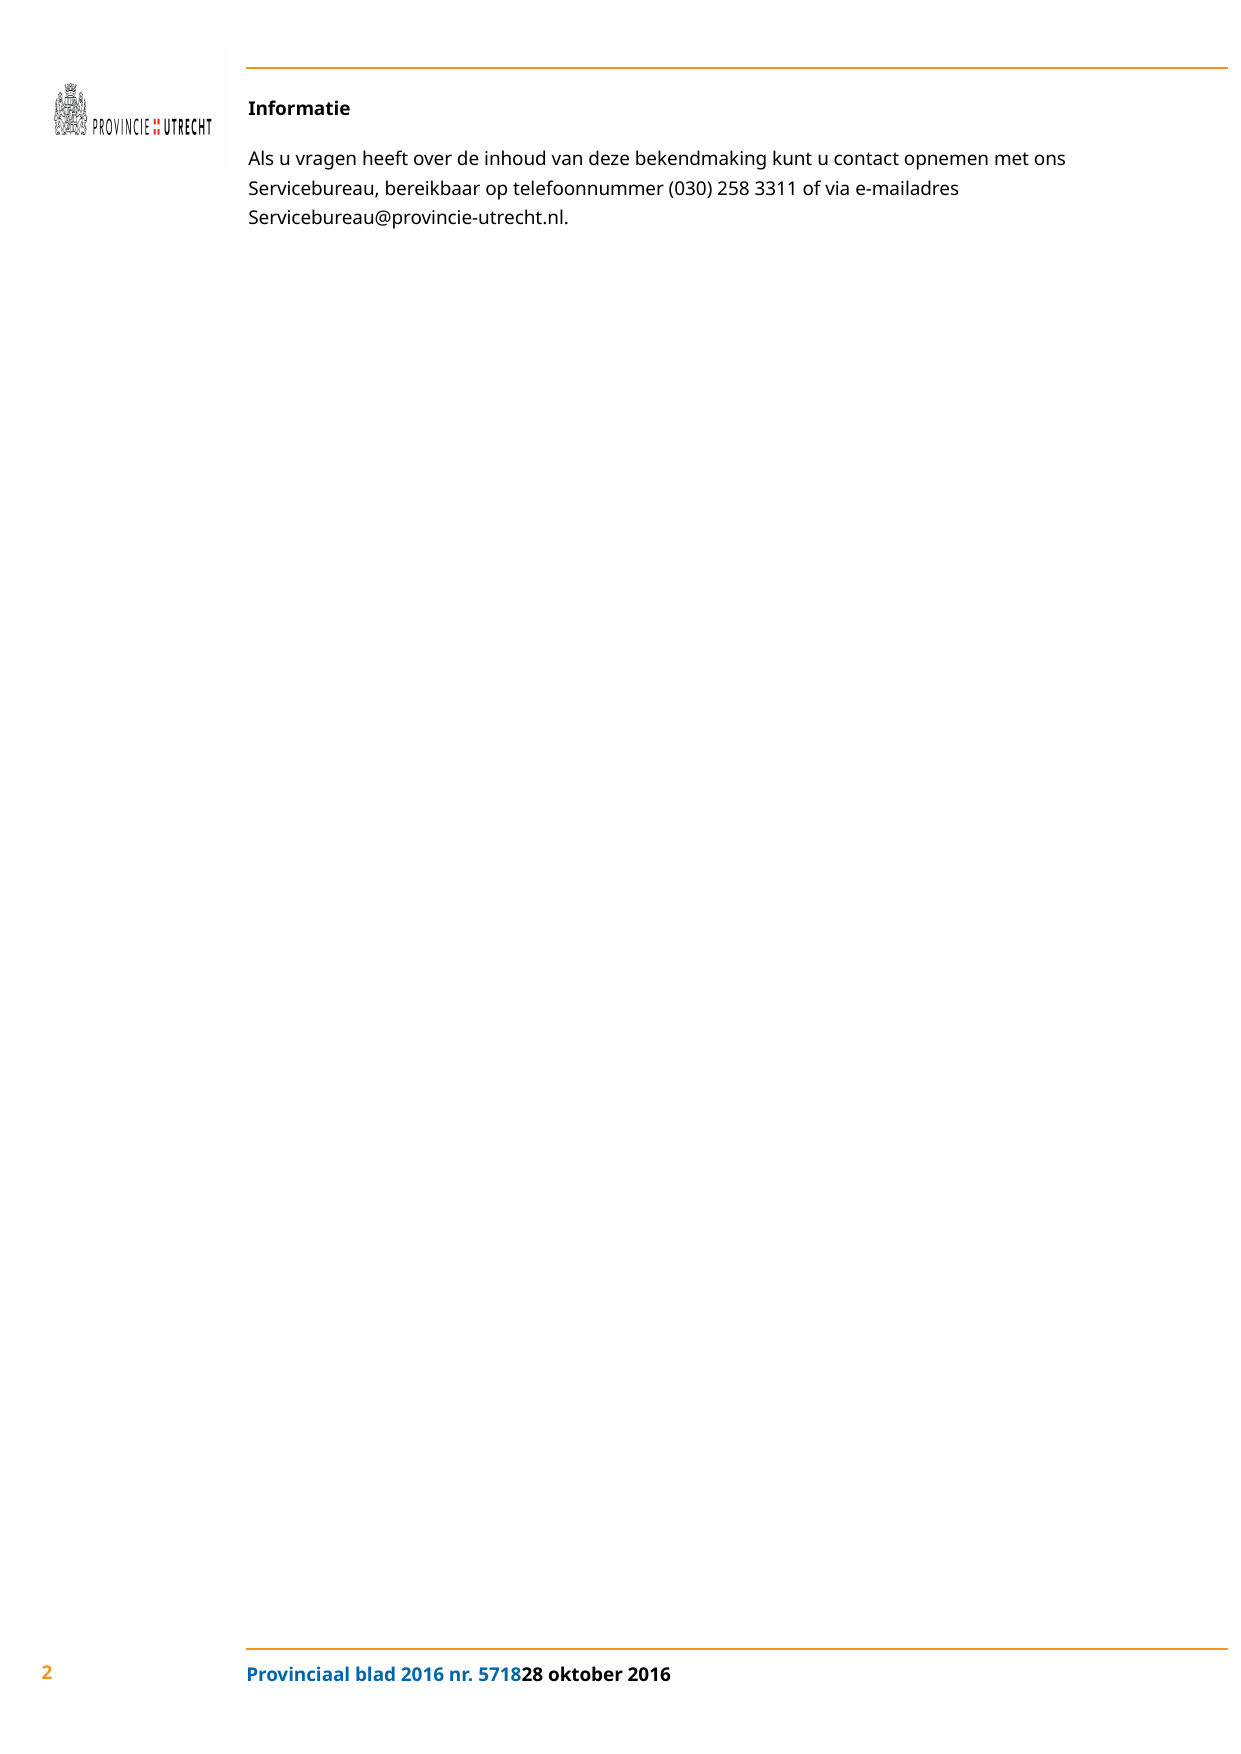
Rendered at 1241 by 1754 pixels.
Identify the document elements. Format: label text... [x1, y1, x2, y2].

text Als u vragen heeft over de inhoud van deze bekendmaking kunt u contact opnemen met ons Servicebureau, bereikbaar op telefoonnummer (030) 258 3311 of via e-mailadres Servicebureau@provincie-utrecht.nl. [248, 145, 1152, 230]
picture [41, 47, 231, 172]
text Informatie [248, 95, 1152, 121]
